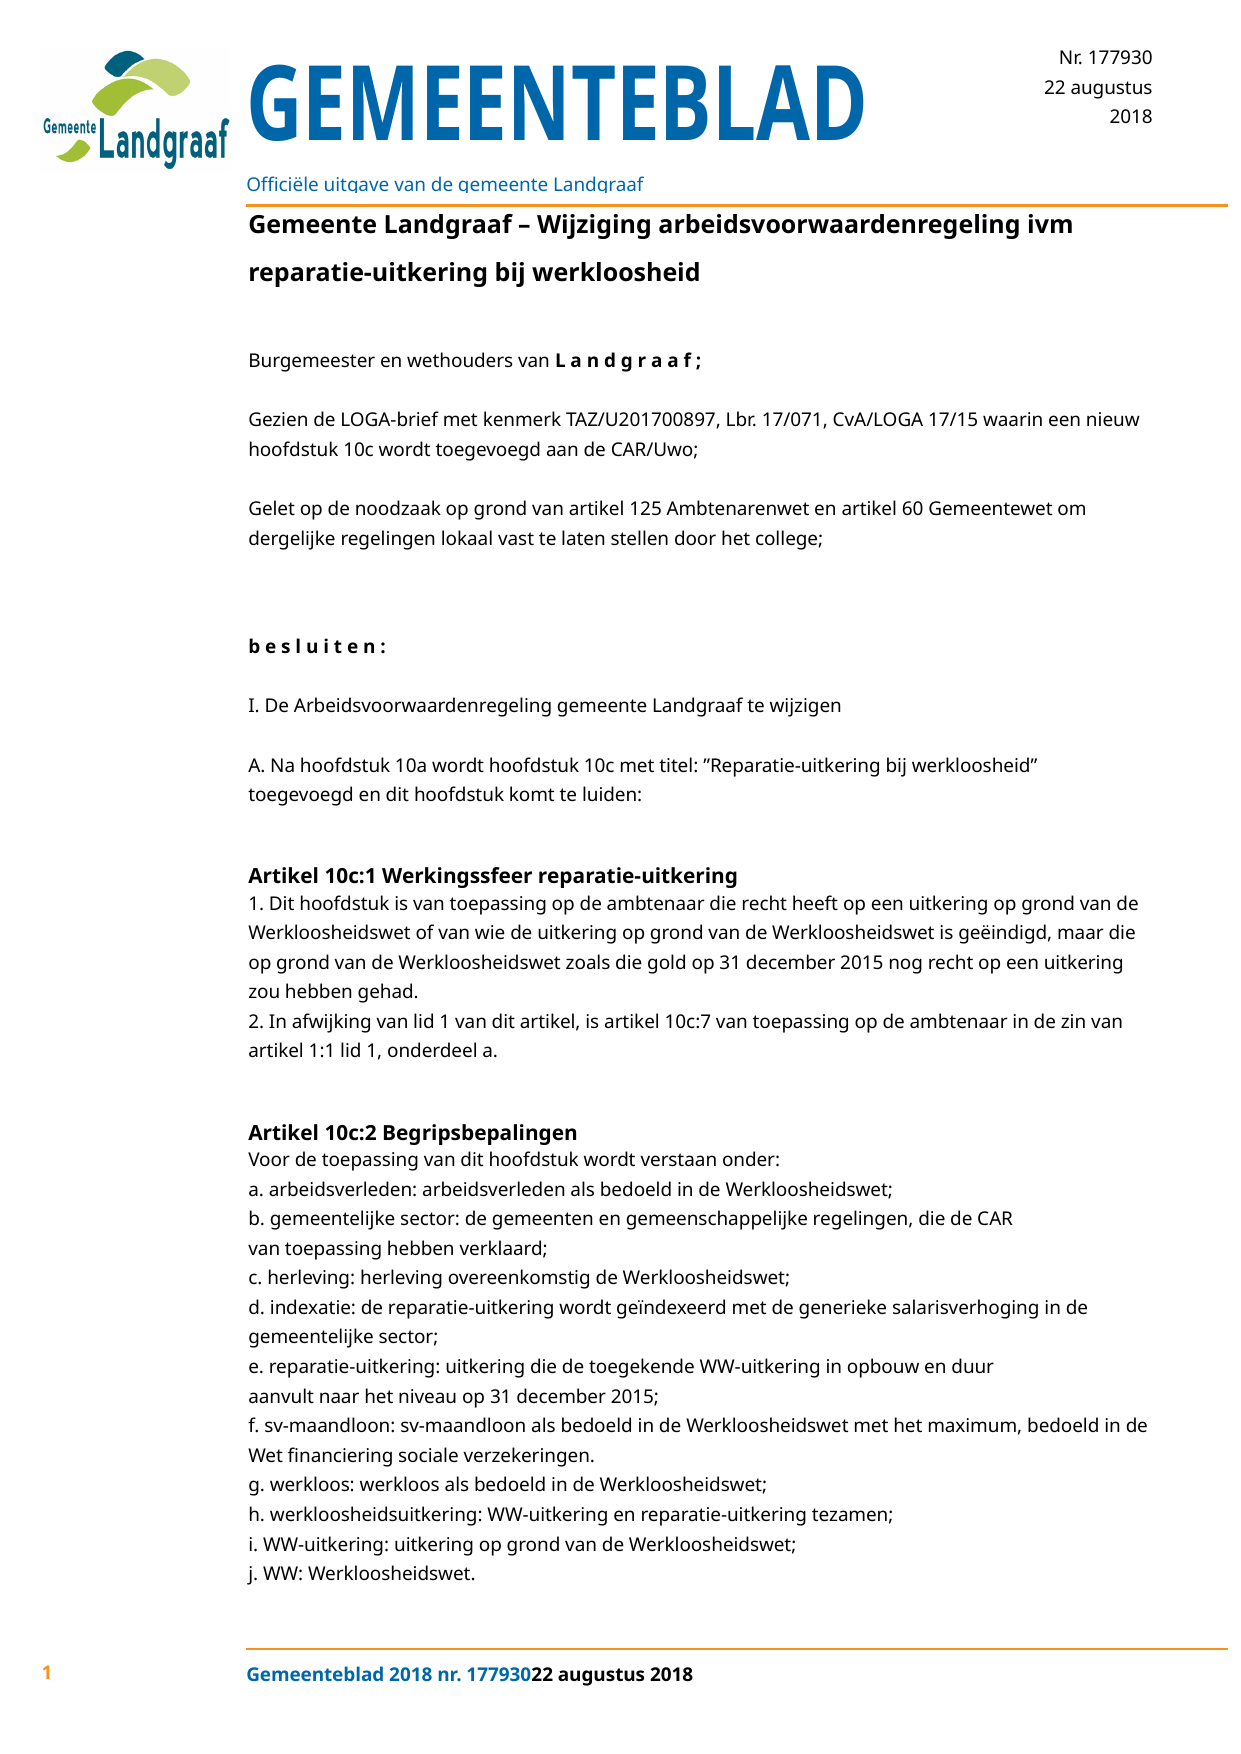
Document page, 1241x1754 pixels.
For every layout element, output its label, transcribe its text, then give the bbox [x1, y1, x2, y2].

text d. indexatie: de reparatie-uitkering wordt geïndexeerd met de generieke salarisverhoging in de gemeentelijke sector; [248, 1294, 1152, 1349]
text b e s l u i t e n : [248, 633, 1152, 659]
text Gemeente Landgraaf – Wijziging arbeidsvoorwaardenregeling ivm reparatie-uitkering bij werkloosheid [248, 207, 1152, 288]
text Gelet op de noodzaak op grond van artikel 125 Ambtenarenwet en artikel 60 Gemeentewet om dergelijke regelingen lokaal vast te laten stellen door het college; [248, 495, 1152, 551]
text Voor de toepassing van dit hoofdstuk wordt verstaan onder: [248, 1146, 1152, 1172]
text Artikel 10c:2 Begripsbepalingen [248, 1118, 1152, 1146]
text I. De Arbeidsvoorwaardenregeling gemeente Landgraaf te wijzigen [248, 693, 1152, 718]
text toegevoegd en dit hoofdstuk komt te luiden: [248, 781, 1152, 807]
text b. gemeentelijke sector: de gemeenten en gemeenschappelijke regelingen, die de CAR [248, 1205, 1152, 1231]
text j. WW: Werkloosheidswet. [248, 1560, 1152, 1586]
text a. arbeidsverleden: arbeidsverleden als bedoeld in de Werkloosheidswet; [248, 1176, 1152, 1201]
picture [41, 47, 231, 172]
text 1. Dit hoofdstuk is van toepassing op de ambtenaar die recht heeft op een uitkering op grond van de Werkloosheidswet of van wie de uitkering op grond van de Werkloosheidswet is geëindigd, maar die op grond van de Werkloosheidswet zoals die gold op 31 december 2015 nog recht op een uitkering zou hebben gehad. [248, 890, 1152, 1004]
text f. sv-maandloon: sv-maandloon als bedoeld in de Werkloosheidswet met het maximum, bedoeld in de Wet financiering sociale verzekeringen. [248, 1412, 1152, 1468]
text Gezien de LOGA-brief met kenmerk TAZ/U201700897, Lbr. 17/071, CvA/LOGA 17/15 waarin een nieuw hoofdstuk 10c wordt toegevoegd aan de CAR/Uwo; [248, 407, 1152, 462]
text e. reparatie-uitkering: uitkering die de toegekende WW-uitkering in opbouw en duur [248, 1353, 1152, 1379]
text h. werkloosheidsuitkering: WW-uitkering en reparatie-uitkering tezamen; [248, 1501, 1152, 1527]
text A. Na hoofdstuk 10a wordt hoofdstuk 10c met titel: ”Reparatie-uitkering bij werkloosheid” [248, 752, 1152, 777]
text i. WW-uitkering: uitkering op grond van de Werkloosheidswet; [248, 1531, 1152, 1556]
text Artikel 10c:1 Werkingssfeer reparatie-uitkering [248, 861, 1152, 890]
text van toepassing hebben verklaard; [248, 1235, 1152, 1261]
text Burgemeester en wethouders van L a n d g r a a f ; [248, 347, 1152, 373]
text 2. In afwijking van lid 1 van dit artikel, is artikel 10c:7 van toepassing op de ambtenaar in de zin van artikel 1:1 lid 1, onderdeel a. [248, 1008, 1152, 1063]
text g. werkloos: werkloos als bedoeld in de Werkloosheidswet; [248, 1472, 1152, 1497]
text c. herleving: herleving overeenkomstig de Werkloosheidswet; [248, 1264, 1152, 1290]
text aanvult naar het niveau op 31 december 2015; [248, 1383, 1152, 1408]
